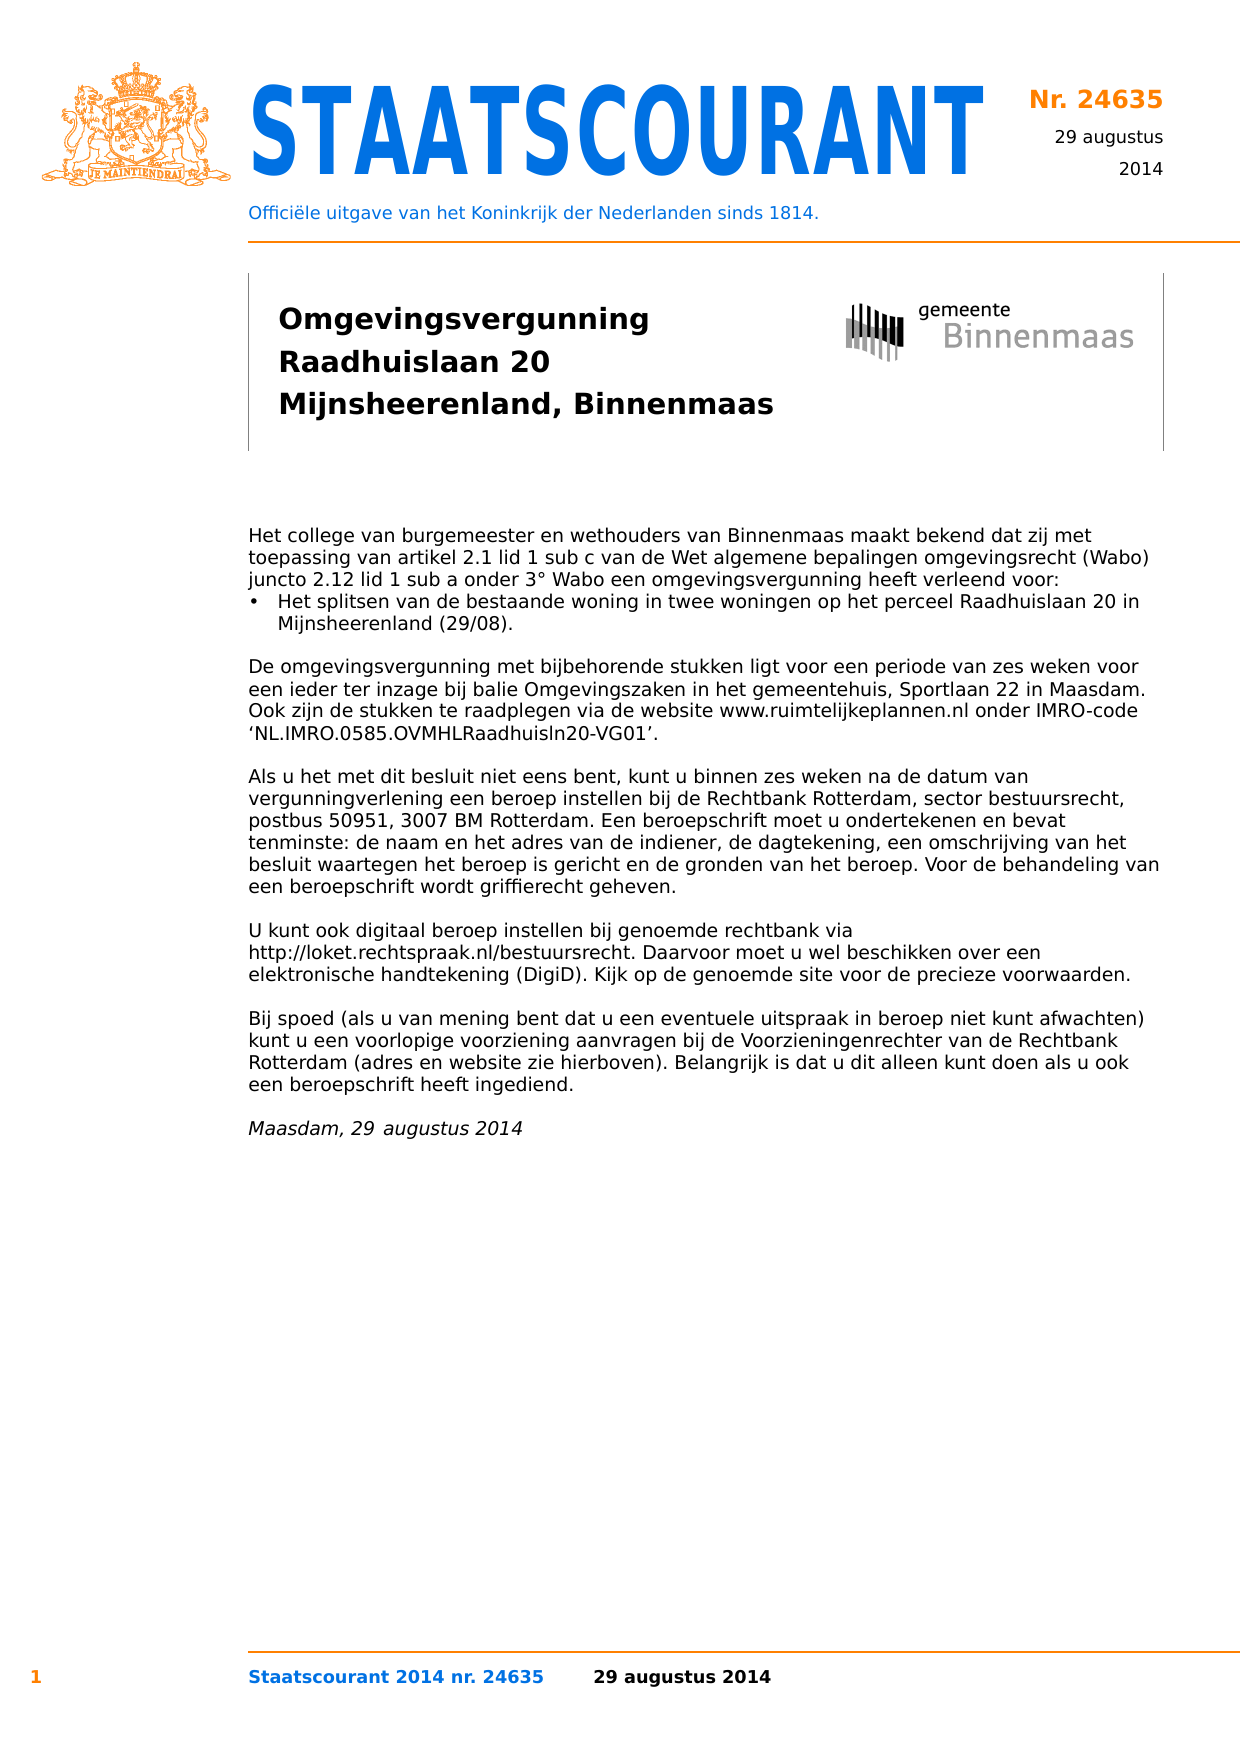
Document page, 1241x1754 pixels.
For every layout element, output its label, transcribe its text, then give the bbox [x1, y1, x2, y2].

text U kunt ook digitaal beroep instellen bij genoemde rechtbank via http://loket.rechtspraak.nl/bestuursrecht. Daarvoor moet u wel beschikken over een elektronische handtekening (DigiD). Kijk op de genoemde site voor de precieze voorwaarden. [248, 920, 1163, 986]
picture [844, 302, 1134, 362]
text De omgevingsvergunning met bijbehorende stukken ligt voor een periode van zes weken voor een ieder ter inzage bij balie Omgevingszaken in het gemeentehuis, Sportlaan 22 in Maasdam. Ook zijn de stukken te raadplegen via de website www.ruimtelijkeplannen.nl onder IMRO-code ‘NL.IMRO.0585.OVMHLRaadhuisln20-VG01’. [248, 656, 1163, 744]
table_cell 29 augustus [998, 121, 1240, 153]
text • Het splitsen van de bestaande woning in twee woningen op het perceel Raadhuislaan 20 in Mijnsheerenland (29/08). [248, 591, 1163, 634]
text Het college van burgemeester en wethouders van Binnenmaas maakt bekend dat zij met toepassing van artikel 2.1 lid 1 sub c van de Wet algemene bepalingen omgevingsrecht (Wabo) juncto 2.12 lid 1 sub a onder 3° Wabo een omgevingsvergunning heeft verleend voor: [248, 525, 1163, 591]
text Als u het met dit besluit niet eens bent, kunt u binnen zes weken na de datum van vergunningverlening een beroep instellen bij de Rechtbank Rotterdam, sector bestuursrecht, postbus 50951, 3007 BM Rotterdam. Een beroepschrift moet u ondertekenen en bevat tenminste: de naam en het adres van de indiener, de dagtekening, een omschrijving van het besluit waartegen het beroep is gericht en de gronden van het beroep. Voor de behandeling van een beroepschrift wordt griffierecht geheven. [248, 766, 1163, 898]
table_header STAATSCOURANT [248, 62, 998, 203]
subtitle Omgevingsvergunning Raadhuislaan 20 Mijnsheerenland, Binnenmaas [249, 273, 1163, 451]
table_cell 2014 [998, 153, 1240, 203]
table_cell Officiële uitgave van het Koninkrijk der Nederlanden sinds 1814. [248, 203, 1240, 241]
picture [41, 62, 231, 186]
table_header Nr. 24635 [998, 62, 1240, 121]
text Bij spoed (als u van mening bent dat u een eventuele uitspraak in beroep niet kunt afwachten) kunt u een voorlopige voorziening aanvragen bij de Voorzieningenrechter van de Rechtbank Rotterdam (adres en website zie hierboven). Belangrijk is dat u dit alleen kunt doen als u ook een beroepschrift heeft ingediend. [248, 1008, 1163, 1096]
text Maasdam, 29 augustus 2014 [248, 1118, 1163, 1139]
table_header [25, 62, 248, 241]
